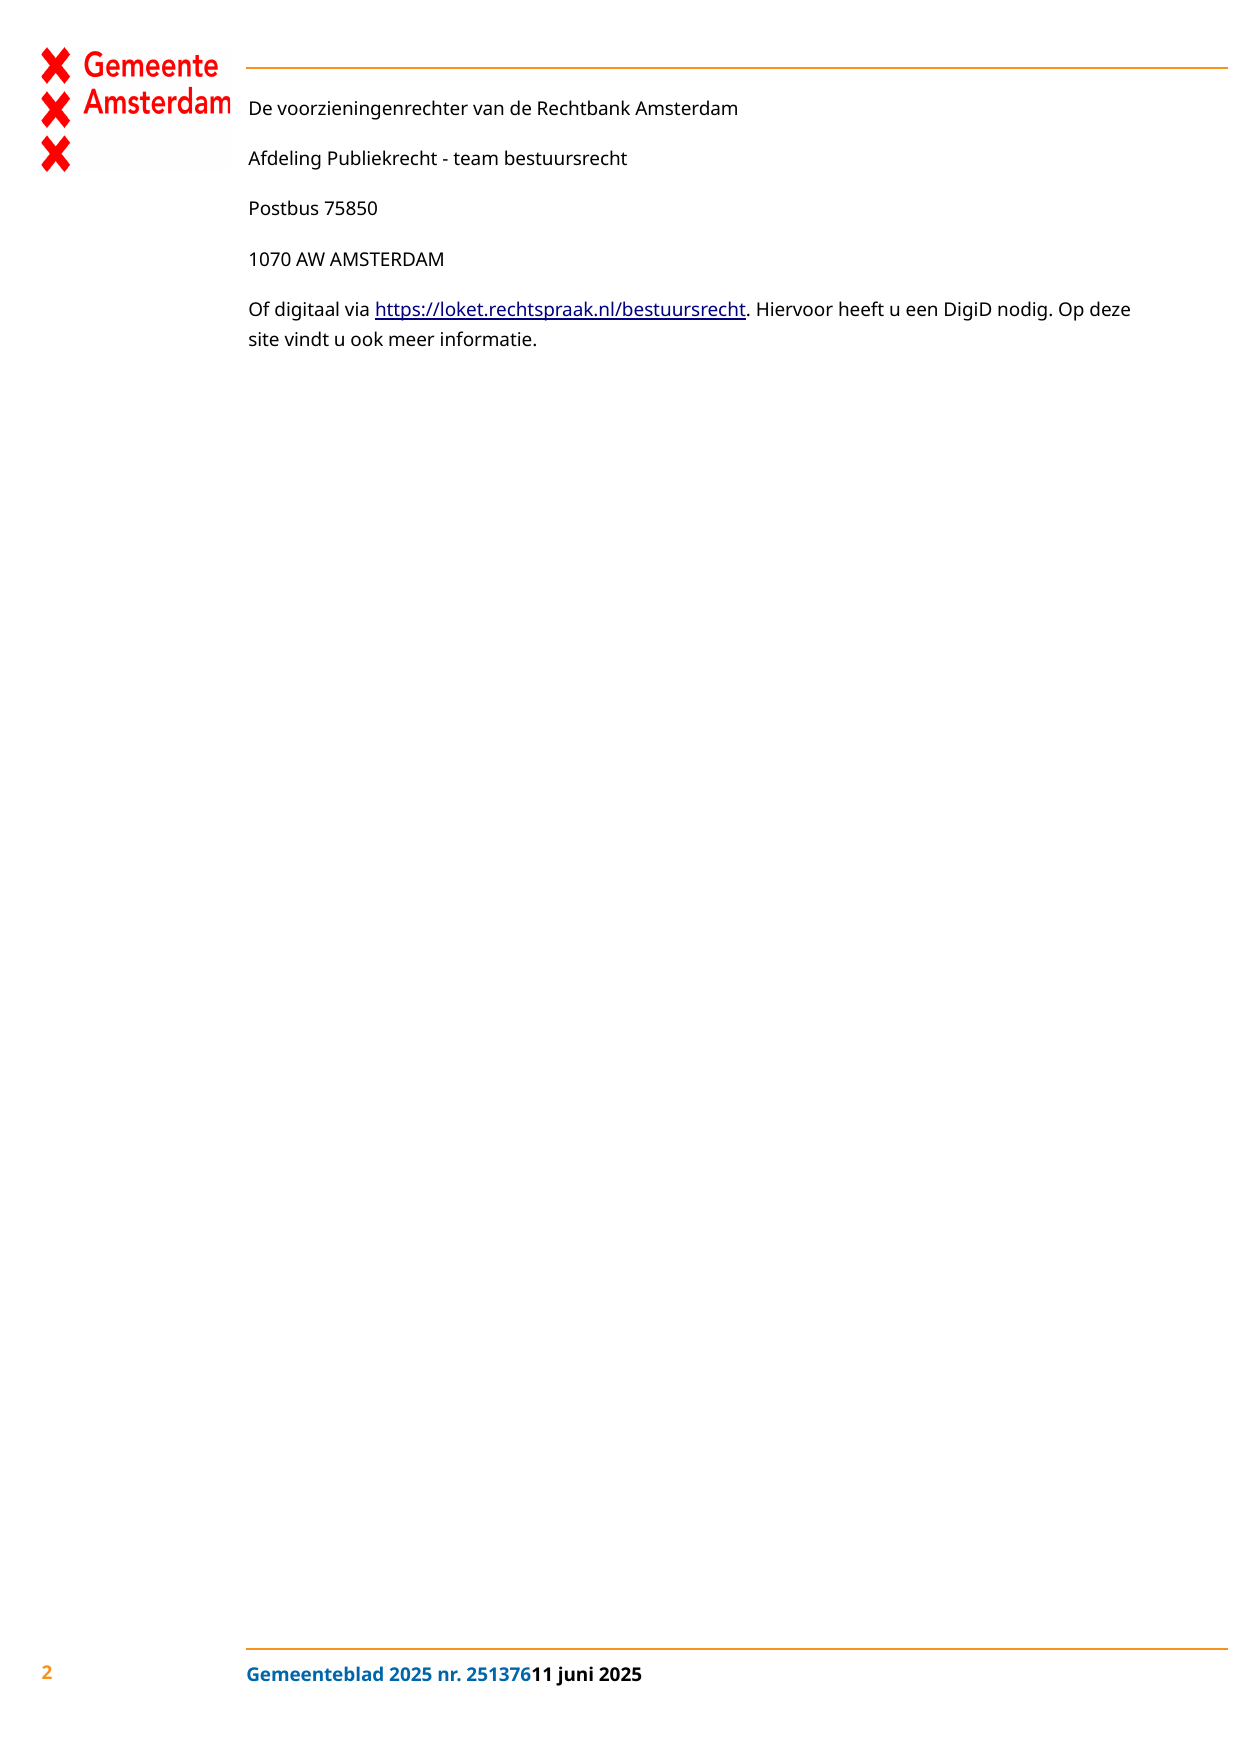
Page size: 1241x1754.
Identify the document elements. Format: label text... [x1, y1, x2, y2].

picture [41, 47, 231, 172]
text 1070 AW AMSTERDAM [248, 246, 1152, 272]
text De voorzieningenrechter van de Rechtbank Amsterdam [248, 95, 1152, 121]
text Postbus 75850 [248, 196, 1152, 221]
text Afdeling Publiekrecht - team bestuursrecht [248, 145, 1152, 171]
text Of digitaal via https://loket.rechtspraak.nl/bestuursrecht. Hiervoor heeft u een DigiD nodig. Op deze site vindt u ook meer informatie. [248, 296, 1152, 352]
